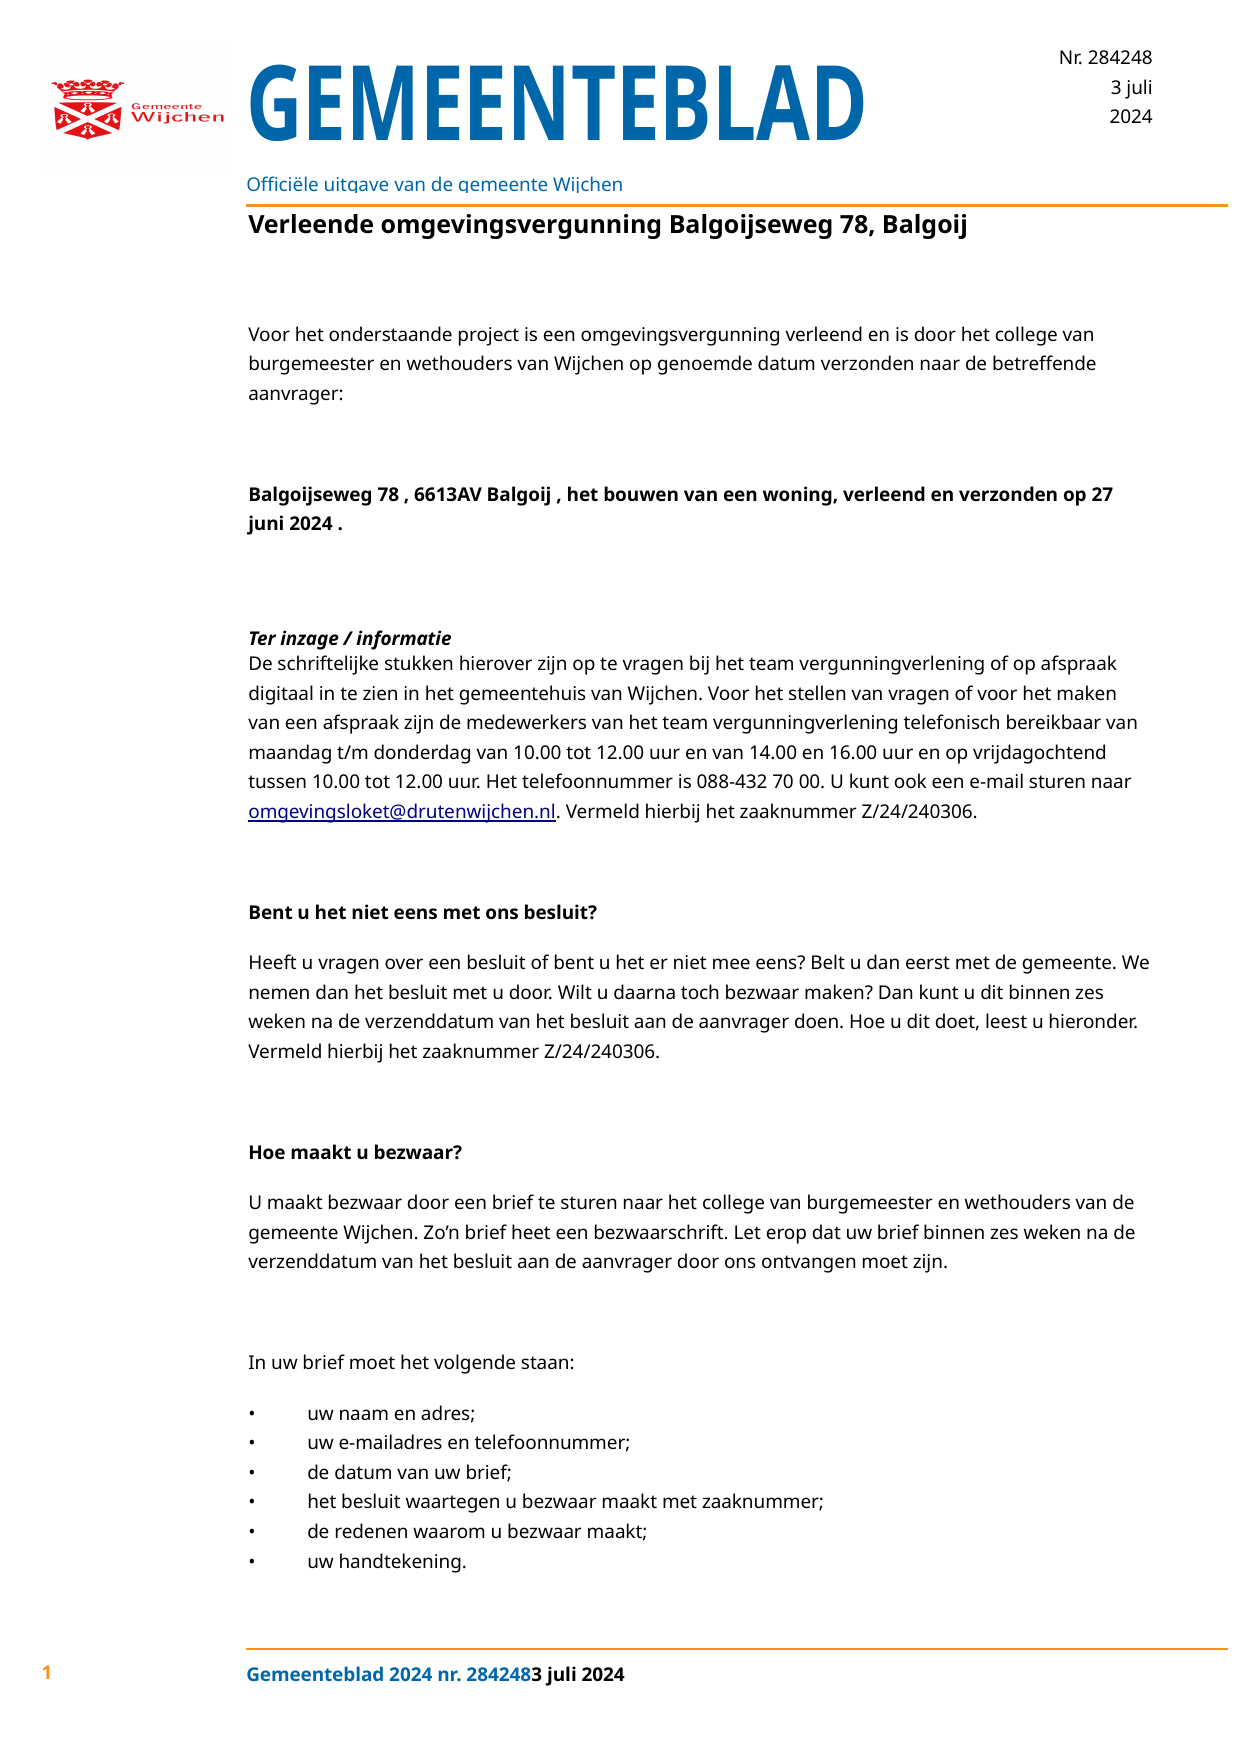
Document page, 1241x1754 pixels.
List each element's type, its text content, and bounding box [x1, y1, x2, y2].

list de redenen waarom u bezwaar maakt; [248, 1518, 1152, 1544]
picture [41, 47, 231, 172]
text In uw brief moet het volgende staan: [248, 1349, 1152, 1375]
text Voor het onderstaande project is een omgevingsvergunning verleend en is door het college van burgemeester en wethouders van Wijchen op genoemde datum verzonden naar de betreffende aanvrager: [248, 321, 1152, 406]
text Bent u het niet eens met ons besluit? [248, 899, 1152, 925]
text Verleende omgevingsvergunning Balgoijseweg 78, Balgoij [248, 207, 1152, 241]
list uw handtekening. [248, 1548, 1152, 1574]
text Ter inzage / informatie [248, 625, 1152, 650]
text Heeft u vragen over een besluit of bent u het er niet mee eens? Belt u dan eerst met de gemeente. We nemen dan het besluit met u door. Wilt u daarna toch bezwaar maken? Dan kunt u dit binnen zes weken na de verzenddatum van het besluit aan de aanvrager doen. Hoe u dit doet, leest u hieronder. Vermeld hierbij het zaaknummer Z/24/240306. [248, 949, 1152, 1064]
list het besluit waartegen u bezwaar maakt met zaaknummer; [248, 1489, 1152, 1514]
list uw e-mailadres en telefoonnummer; [248, 1429, 1152, 1455]
text Hoe maakt u bezwaar? [248, 1139, 1152, 1165]
text Balgoijseweg 78 , 6613AV Balgoij , het bouwen van een woning, verleend en verzonden op 27 juni 2024 . [248, 481, 1152, 536]
list uw naam en adres; [248, 1400, 1152, 1426]
list de datum van uw brief; [248, 1459, 1152, 1485]
text De schriftelijke stukken hierover zijn op te vragen bij het team vergunningverlening of op afspraak digitaal in te zien in het gemeentehuis van Wijchen. Voor het stellen van vragen of voor het maken van een afspraak zijn de medewerkers van het team vergunningverlening telefonisch bereikbaar van maandag t/m donderdag van 10.00 tot 12.00 uur en van 14.00 en 16.00 uur en op vrijdagochtend tussen 10.00 tot 12.00 uur. Het telefoonnummer is 088-432 70 00. U kunt ook een e-mail sturen naar omgevingsloket@drutenwijchen.nl. Vermeld hierbij het zaaknummer Z/24/240306. [248, 650, 1152, 824]
text U maakt bezwaar door een brief te sturen naar het college van burgemeester en wethouders van de gemeente Wijchen. Zo’n brief heet een bezwaarschrift. Let erop dat uw brief binnen zes weken na de verzenddatum van het besluit aan de aanvrager door ons ontvangen moet zijn. [248, 1189, 1152, 1274]
